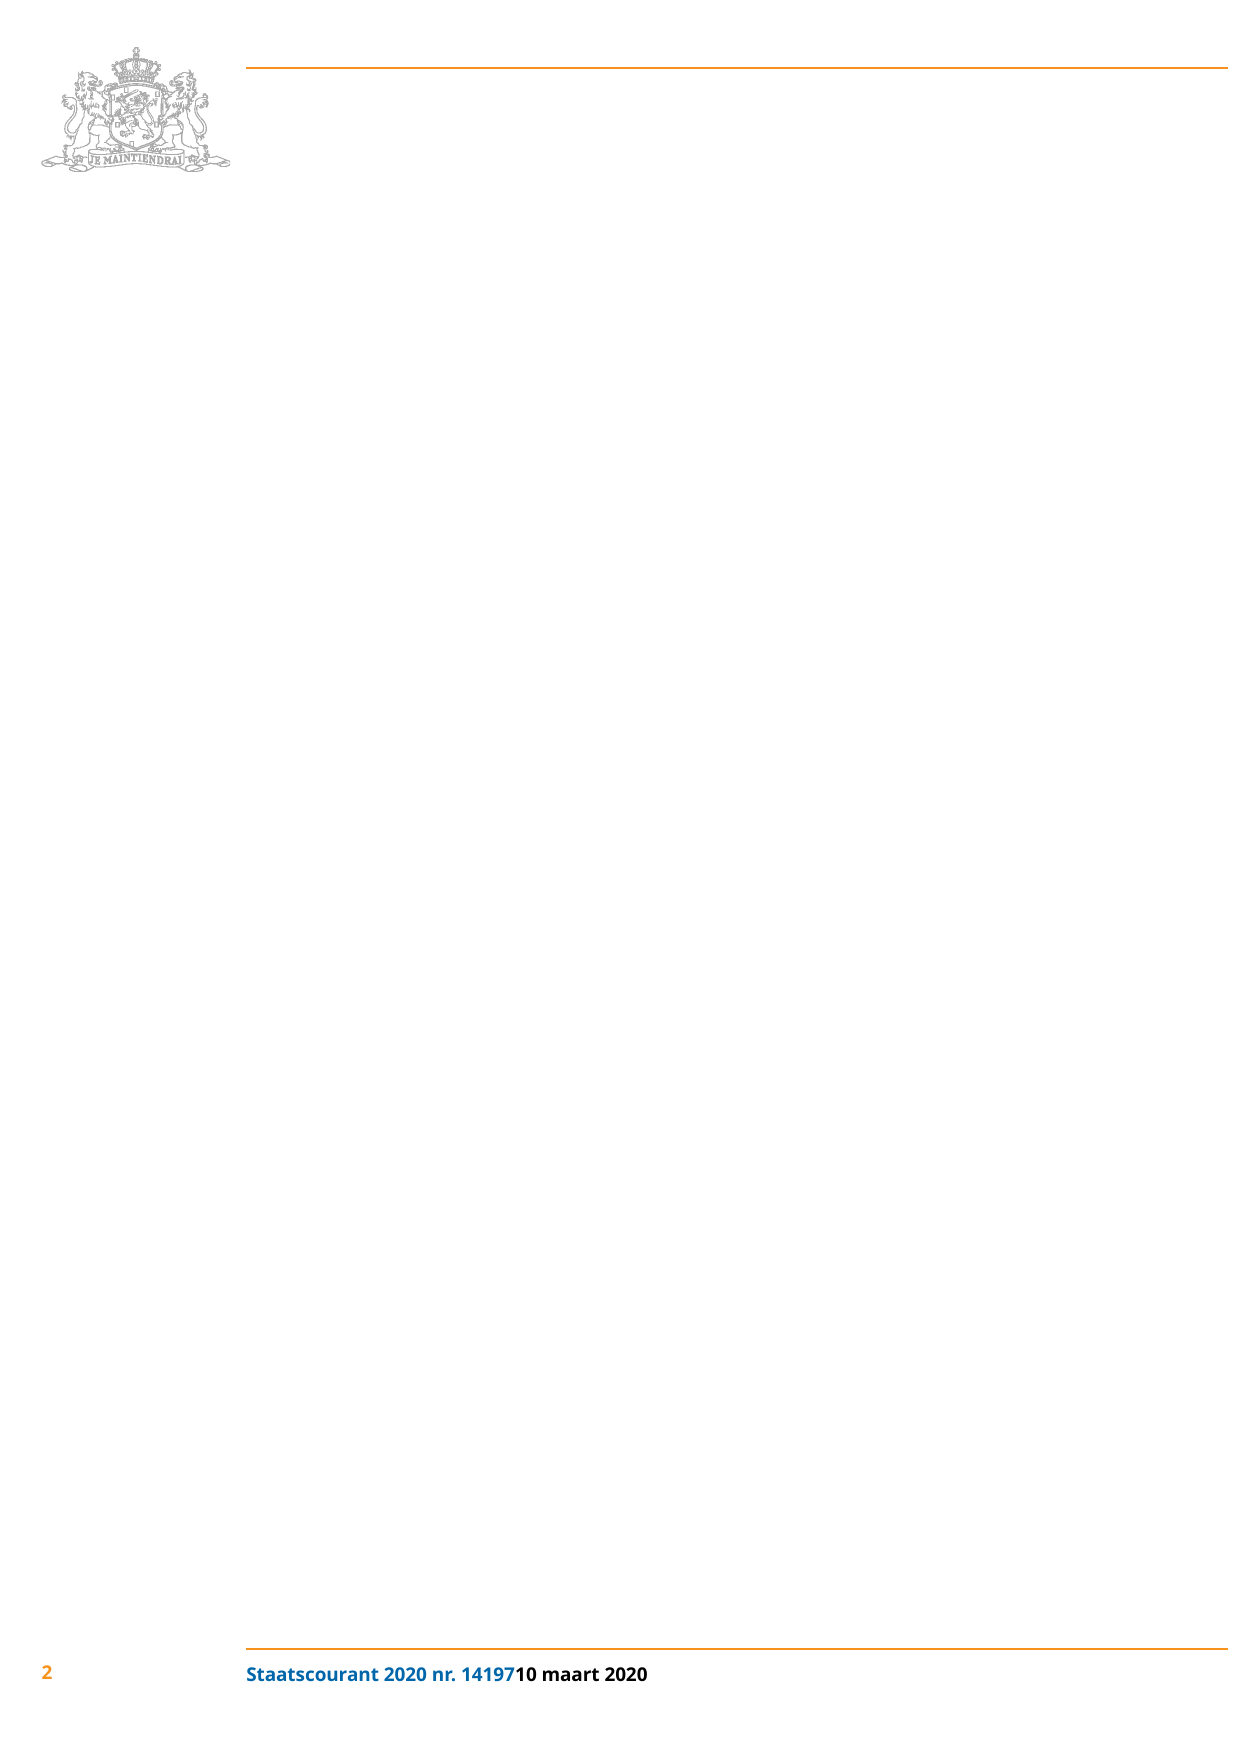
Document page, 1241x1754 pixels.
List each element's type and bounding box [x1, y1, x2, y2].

picture [41, 47, 231, 172]
